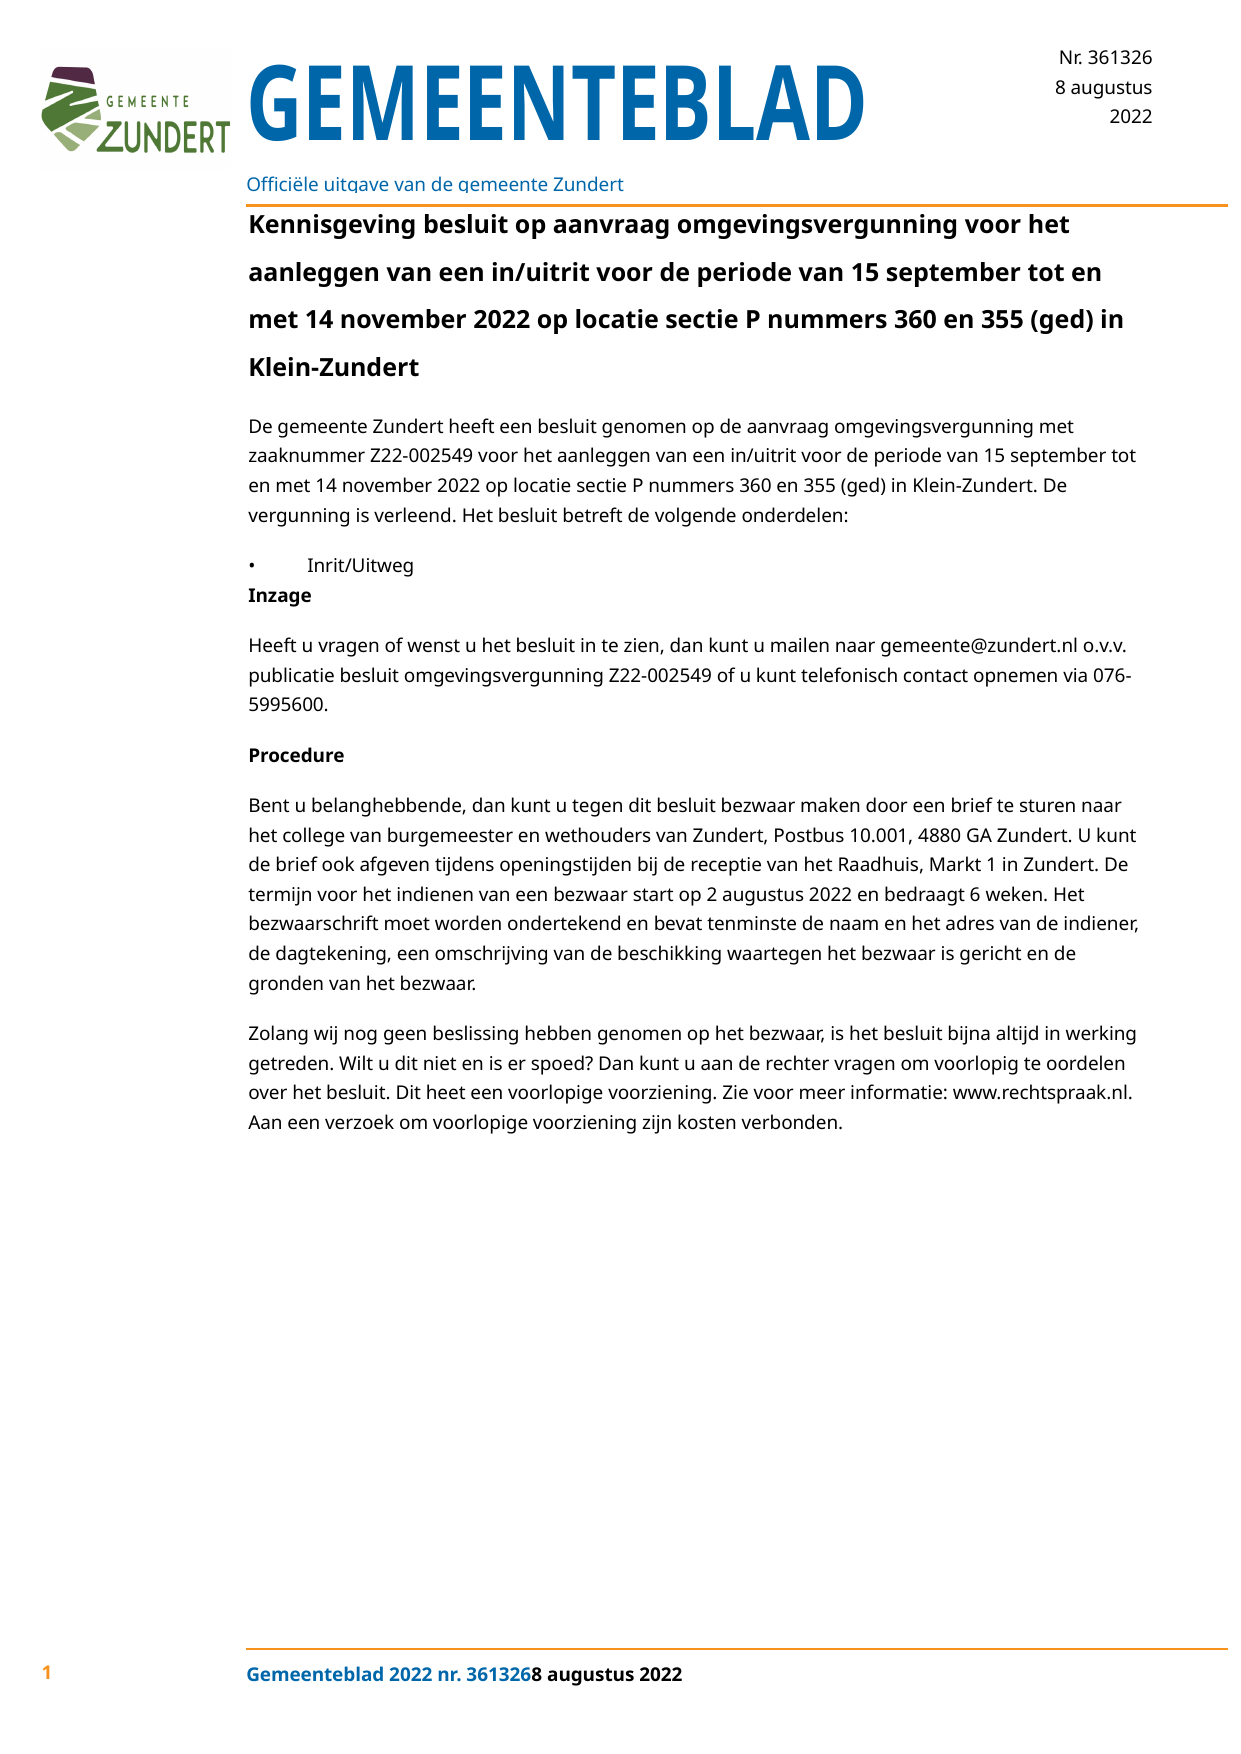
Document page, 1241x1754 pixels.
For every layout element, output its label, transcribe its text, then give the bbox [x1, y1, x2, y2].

text De gemeente Zundert heeft een besluit genomen op de aanvraag omgevingsvergunning met zaaknummer Z22-002549 voor het aanleggen van een in/uitrit voor de periode van 15 september tot en met 14 november 2022 op locatie sectie P nummers 360 en 355 (ged) in Klein-Zundert. De vergunning is verleend. Het besluit betreft de volgende onderdelen: [248, 413, 1152, 528]
text Inzage [248, 582, 1152, 608]
text Procedure [248, 742, 1152, 768]
text Zolang wij nog geen beslissing hebben genomen op het bezwaar, is het besluit bijna altijd in werking getreden. Wilt u dit niet en is er spoed? Dan kunt u aan de rechter vragen om voorlopig te oordelen over het besluit. Dit heet een voorlopige voorziening. Zie voor meer informatie: www.rechtspraak.nl. Aan een verzoek om voorlopige voorziening zijn kosten verbonden. [248, 1020, 1152, 1135]
text Bent u belanghebbende, dan kunt u tegen dit besluit bezwaar maken door een brief te sturen naar het college van burgemeester en wethouders van Zundert, Postbus 10.001, 4880 GA Zundert. U kunt de brief ook afgeven tijdens openingstijden bij de receptie van het Raadhuis, Markt 1 in Zundert. De termijn voor het indienen van een bezwaar start op 2 augustus 2022 en bedraagt 6 weken. Het bezwaarschrift moet worden ondertekend en bevat tenminste de naam en het adres van de indiener, de dagtekening, een omschrijving van de beschikking waartegen het bezwaar is gericht en de gronden van het bezwaar. [248, 792, 1152, 996]
text Heeft u vragen of wenst u het besluit in te zien, dan kunt u mailen naar gemeente@zundert.nl o.v.v. publicatie besluit omgevingsvergunning Z22-002549 of u kunt telefonisch contact opnemen via 076-5995600. [248, 632, 1152, 717]
picture [41, 47, 231, 172]
text Kennisgeving besluit op aanvraag omgevingsvergunning voor het aanleggen van een in/uitrit voor de periode van 15 september tot en met 14 november 2022 op locatie sectie P nummers 360 en 355 (ged) in Klein-Zundert [248, 207, 1152, 384]
list Inrit/Uitweg [248, 552, 1152, 578]
